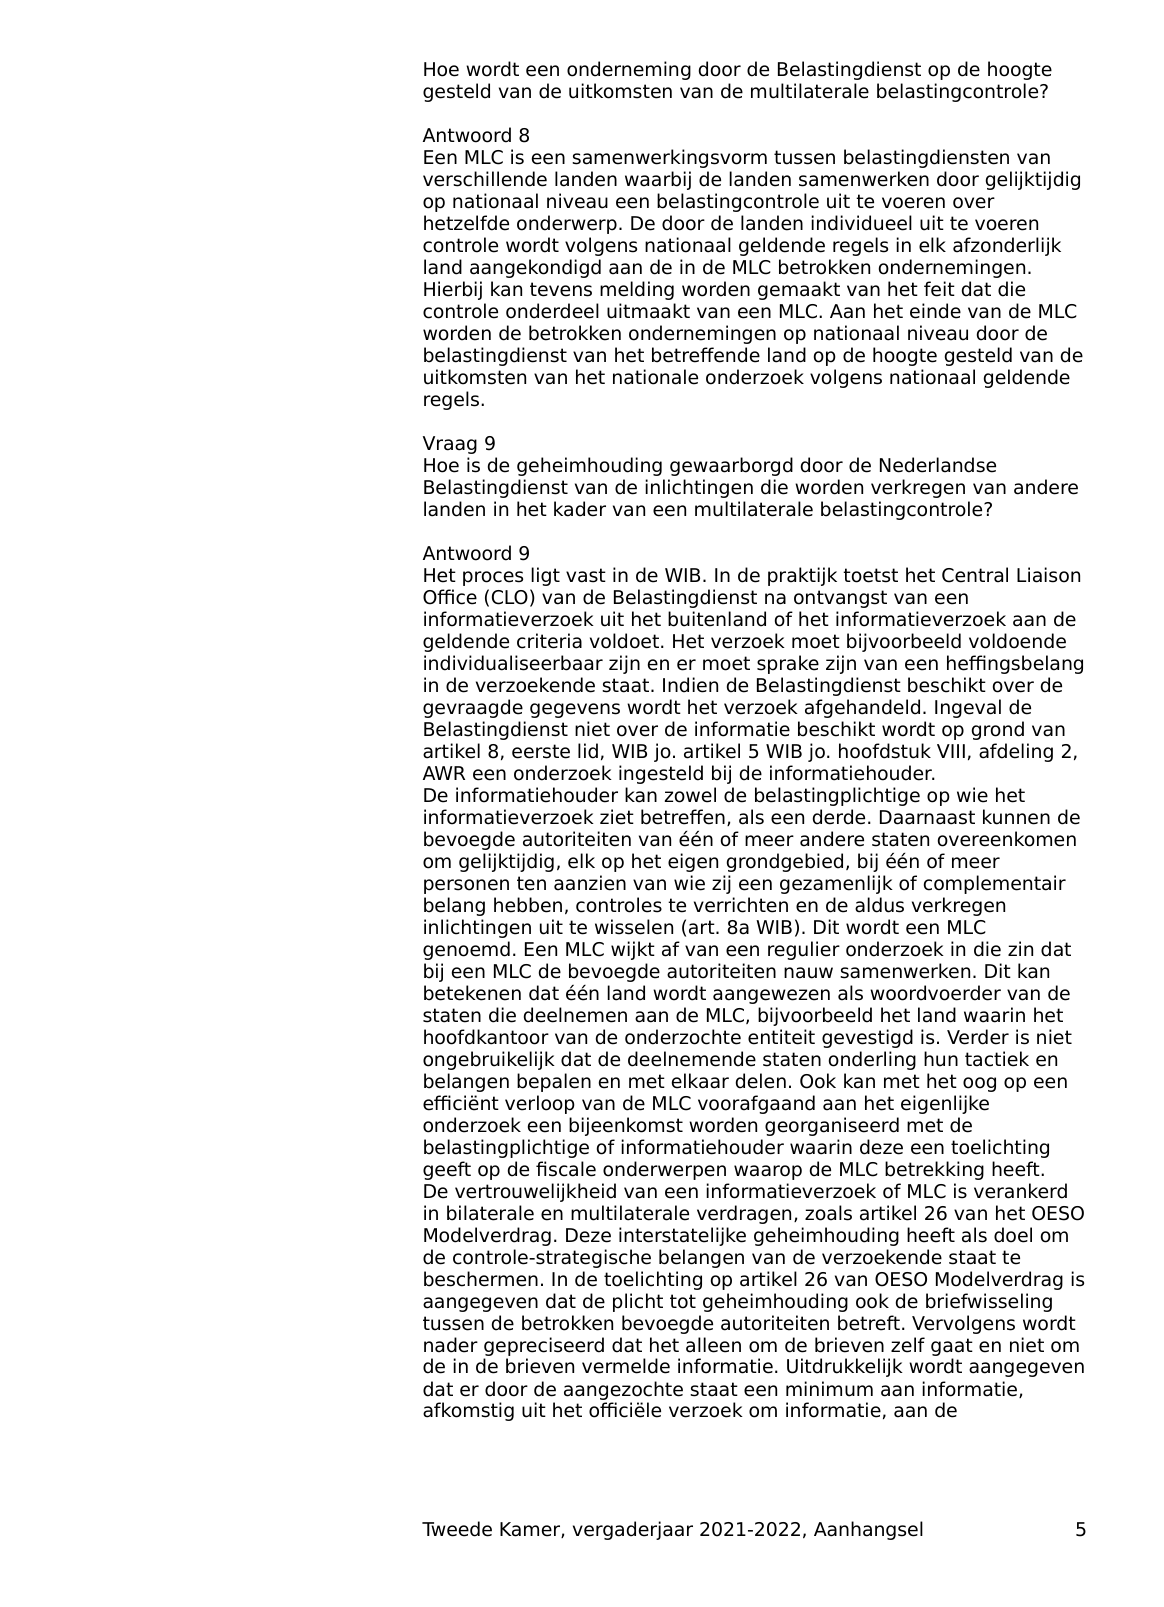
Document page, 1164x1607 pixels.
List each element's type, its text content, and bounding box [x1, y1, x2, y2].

text Het proces ligt vast in de WIB. In de praktijk toetst het Central Liaison Office (CLO) van de Belastingdienst na ontvangst van een informatieverzoek uit het buitenland of het informatieverzoek aan de geldende criteria voldoet. Het verzoek moet bijvoorbeeld voldoende individualiseerbaar zijn en er moet sprake zijn van een heffingsbelang in de verzoekende staat. Indien de Belastingdienst beschikt over de gevraagde gegevens wordt het verzoek afgehandeld. Ingeval de Belastingdienst niet over de informatie beschikt wordt op grond van artikel 8, eerste lid, WIB jo. artikel 5 WIB jo. hoofdstuk VIII, afdeling 2, AWR een onderzoek ingesteld bij de informatiehouder. [422, 565, 1087, 785]
text De vertrouwelijkheid van een informatieverzoek of MLC is verankerd in bilaterale en multilaterale verdragen, zoals artikel 26 van het OESO Modelverdrag. Deze interstatelijke geheimhouding heeft als doel om de controle-strategische belangen van de verzoekende staat te beschermen. In de toelichting op artikel 26 van OESO Modelverdrag is aangegeven dat de plicht tot geheimhouding ook de briefwisseling tussen de betrokken bevoegde autoriteiten betreft. Vervolgens wordt nader gepreciseerd dat het alleen om de brieven zelf gaat en niet om de in de brieven vermelde informatie. Uitdrukkelijk wordt aangegeven dat er door de aangezochte staat een minimum aan informatie, afkomstig uit het officiële verzoek om informatie, aan de [422, 1181, 1087, 1422]
text Antwoord 9 [422, 543, 1087, 565]
text Antwoord 8 [422, 125, 1087, 147]
text Hoe wordt een onderneming door de Belastingdienst op de hoogte gesteld van de uitkomsten van de multilaterale belastingcontrole? [422, 59, 1087, 103]
text Vraag 9 [422, 433, 1087, 455]
text Hoe is de geheimhouding gewaarborgd door de Nederlandse Belastingdienst van de inlichtingen die worden verkregen van andere landen in het kader van een multilaterale belastingcontrole? [422, 455, 1087, 521]
text Een MLC is een samenwerkingsvorm tussen belastingdiensten van verschillende landen waarbij de landen samenwerken door gelijktijdig op nationaal niveau een belastingcontrole uit te voeren over hetzelfde onderwerp. De door de landen individueel uit te voeren controle wordt volgens nationaal geldende regels in elk afzonderlijk land aangekondigd aan de in de MLC betrokken ondernemingen. Hierbij kan tevens melding worden gemaakt van het feit dat die controle onderdeel uitmaakt van een MLC. Aan het einde van de MLC worden de betrokken ondernemingen op nationaal niveau door de belastingdienst van het betreffende land op de hoogte gesteld van de uitkomsten van het nationale onderzoek volgens nationaal geldende regels. [422, 147, 1087, 411]
text De informatiehouder kan zowel de belastingplichtige op wie het informatieverzoek ziet betreffen, als een derde. Daarnaast kunnen de bevoegde autoriteiten van één of meer andere staten overeenkomen om gelijktijdig, elk op het eigen grondgebied, bij één of meer personen ten aanzien van wie zij een gezamenlijk of complementair belang hebben, controles te verrichten en de aldus verkregen inlichtingen uit te wisselen (art. 8a WIB). Dit wordt een MLC genoemd. Een MLC wijkt af van een regulier onderzoek in die zin dat bij een MLC de bevoegde autoriteiten nauw samenwerken. Dit kan betekenen dat één land wordt aangewezen als woordvoerder van de staten die deelnemen aan de MLC, bijvoorbeeld het land waarin het hoofdkantoor van de onderzochte entiteit gevestigd is. Verder is niet ongebruikelijk dat de deelnemende staten onderling hun tactiek en belangen bepalen en met elkaar delen. Ook kan met het oog op een efficiënt verloop van de MLC voorafgaand aan het eigenlijke onderzoek een bijeenkomst worden georganiseerd met de belastingplichtige of informatiehouder waarin deze een toelichting geeft op de fiscale onderwerpen waarop de MLC betrekking heeft. [422, 785, 1087, 1181]
